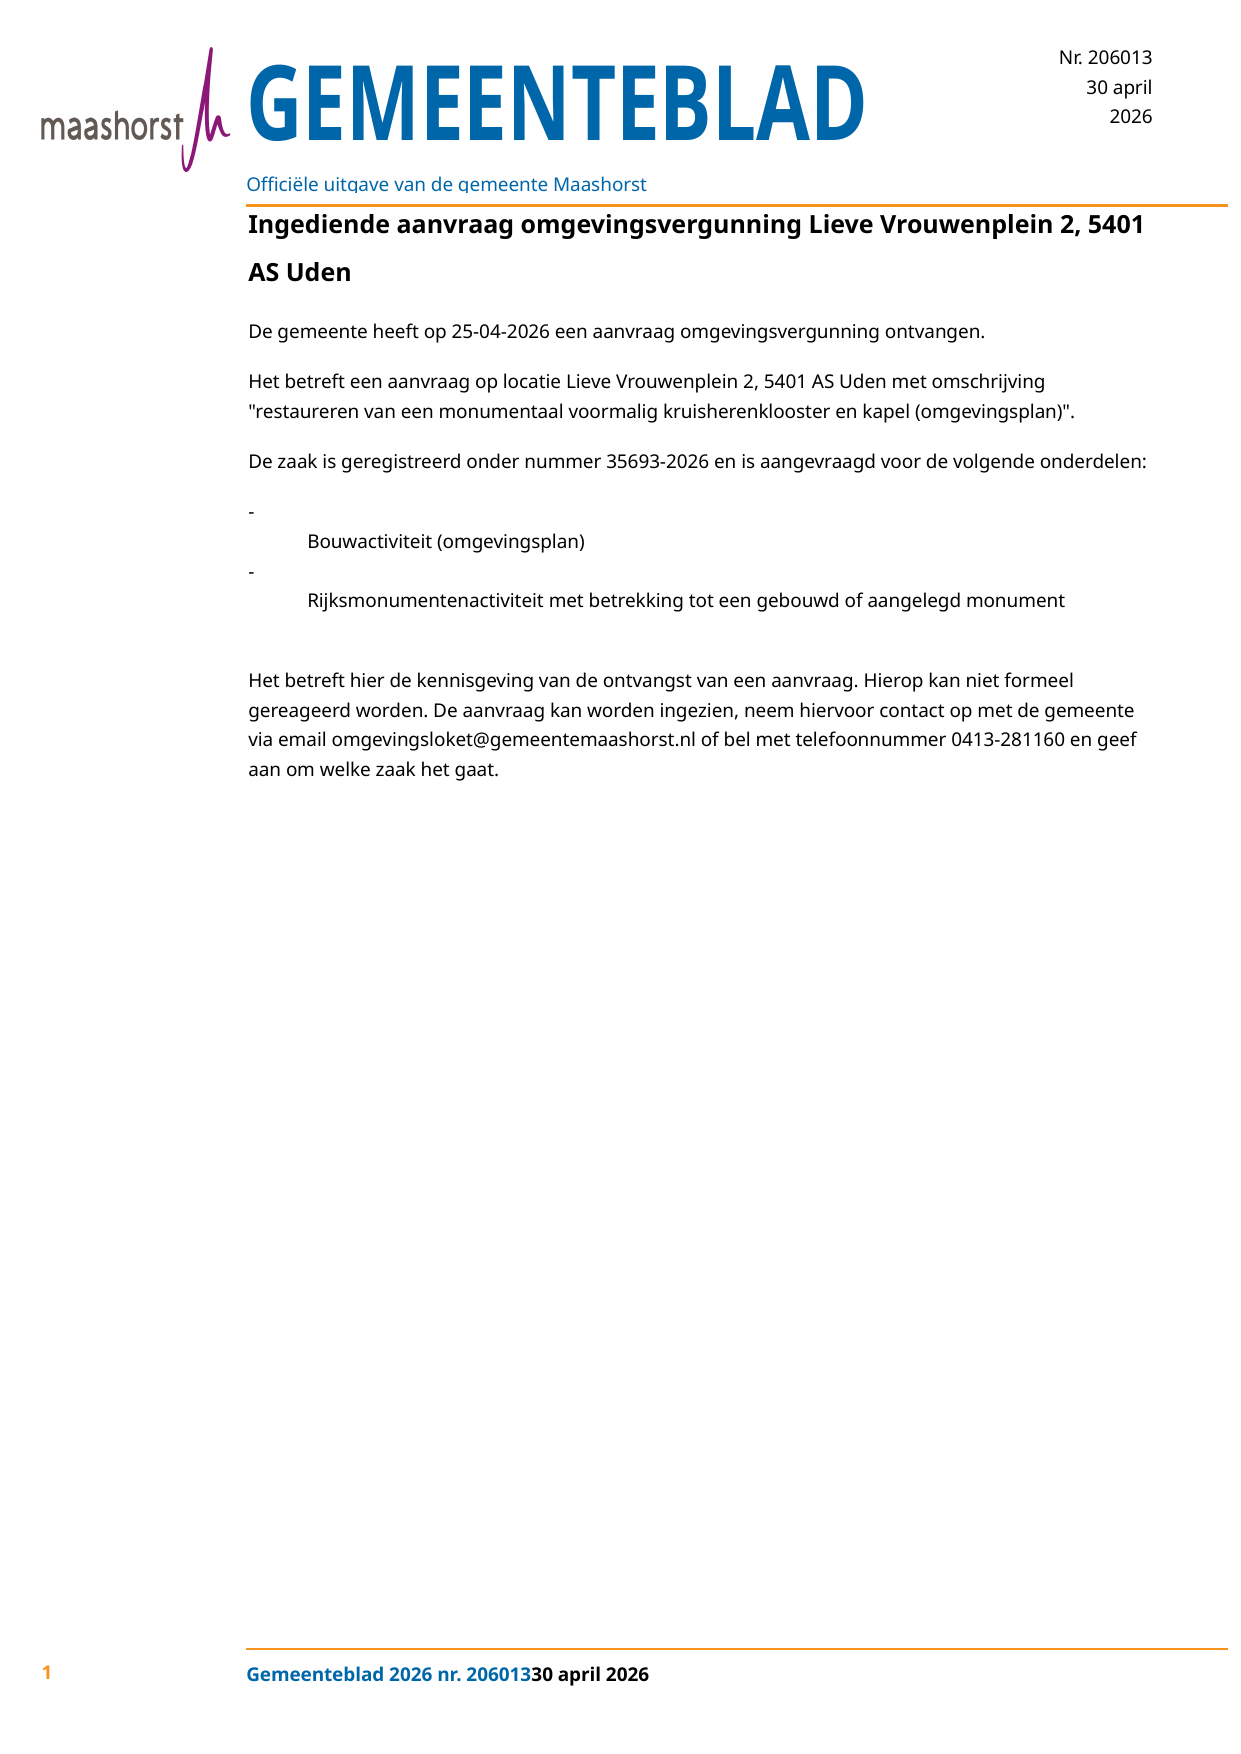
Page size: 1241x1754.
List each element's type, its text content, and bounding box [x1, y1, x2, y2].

text Het betreft hier de kennisgeving van de ontvangst van een aanvraag. Hierop kan niet formeel gereageerd worden. De aanvraag kan worden ingezien, neem hiervoor contact op met de gemeente via email omgevingsloket@gemeentemaashorst.nl of bel met telefoonnummer 0413-281160 en geef aan om welke zaak het gaat. [248, 667, 1152, 782]
text De gemeente heeft op 25-04-2026 een aanvraag omgevingsvergunning ontvangen. [248, 318, 1152, 344]
text Het betreft een aanvraag op locatie Lieve Vrouwenplein 2, 5401 AS Uden met omschrijving "restaureren van een monumentaal voormalig kruisherenklooster en kapel (omgevingsplan)". [248, 368, 1152, 424]
picture [41, 47, 231, 172]
list Rijksmonumentenactiviteit met betrekking tot een gebouwd of aangelegd monument [248, 587, 1152, 613]
text Ingediende aanvraag omgevingsvergunning Lieve Vrouwenplein 2, 5401 AS Uden [248, 207, 1152, 288]
text De zaak is geregistreerd onder nummer 35693-2026 en is aangevraagd voor de volgende onderdelen: [248, 448, 1152, 474]
list Bouwactiviteit (omgevingsplan) [248, 528, 1152, 554]
